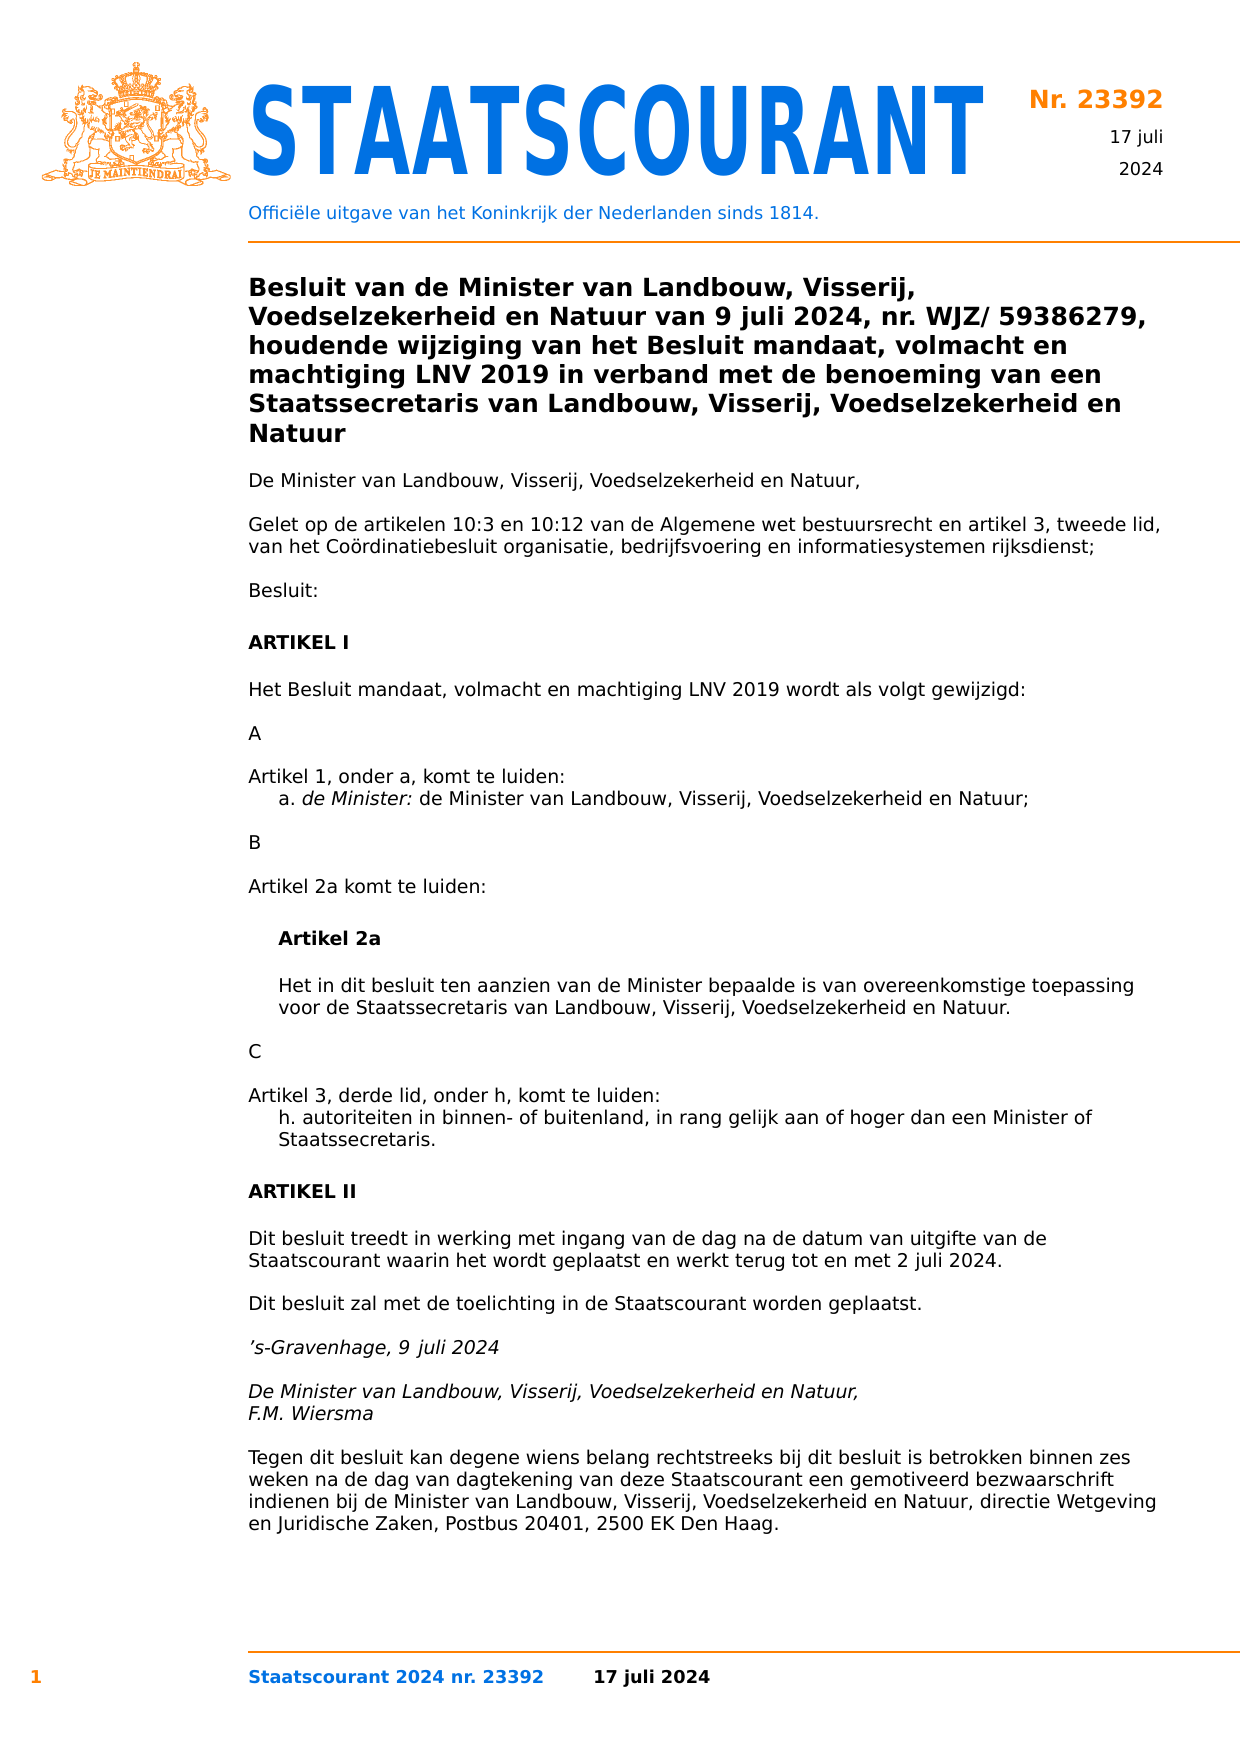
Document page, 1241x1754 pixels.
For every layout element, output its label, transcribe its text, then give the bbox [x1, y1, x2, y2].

subtitle ARTIKEL I [248, 632, 1163, 653]
text De Minister van Landbouw, Visserij, Voedselzekerheid en Natuur, [248, 470, 1163, 492]
text Tegen dit besluit kan degene wiens belang rechtstreeks bij dit besluit is betrokken binnen zes weken na de dag van dagtekening van deze Staatscourant een gemotiveerd bezwaarschrift indienen bij de Minister van Landbouw, Visserij, Voedselzekerheid en Natuur, directie Wetgeving en Juridische Zaken, Postbus 20401, 2500 EK Den Haag. [248, 1447, 1163, 1535]
text Dit besluit treedt in werking met ingang van de dag na de datum van uitgifte van de Staatscourant waarin het wordt geplaatst en werkt terug tot en met 2 juli 2024. [248, 1227, 1163, 1271]
text Het Besluit mandaat, volmacht en machtiging LNV 2019 wordt als volgt gewijzigd: [248, 678, 1163, 701]
subtitle Artikel 2a [278, 928, 1163, 950]
text Gelet op de artikelen 10:3 en 10:12 van de Algemene wet bestuursrecht en artikel 3, tweede lid, van het Coördinatiebesluit organisatie, bedrijfsvoering en informatiesystemen rijksdienst; [248, 514, 1163, 558]
table_header STAATSCOURANT [248, 62, 998, 203]
text B [248, 832, 1163, 854]
text Besluit: [248, 579, 1163, 602]
text Artikel 2a komt te luiden: [248, 876, 1163, 898]
table_cell 2024 [998, 153, 1240, 203]
text Het in dit besluit ten aanzien van de Minister bepaalde is van overeenkomstige toepassing voor de Staatssecretaris van Landbouw, Visserij, Voedselzekerheid en Natuur. [278, 975, 1163, 1019]
text h. autoriteiten in binnen- of buitenland, in rang gelijk aan of hoger dan een Minister of Staatssecretaris. [278, 1107, 1163, 1151]
subtitle ARTIKEL II [248, 1181, 1163, 1202]
text ’s-Gravenhage, 9 juli 2024 [248, 1337, 1163, 1359]
text A [248, 722, 1163, 744]
table_header [25, 62, 248, 241]
text De Minister van Landbouw, Visserij, Voedselzekerheid en Natuur, F.M. Wiersma [248, 1381, 1163, 1425]
table_header Nr. 23392 [998, 62, 1240, 121]
text Dit besluit zal met de toelichting in de Staatscourant worden geplaatst. [248, 1293, 1163, 1315]
text C [248, 1041, 1163, 1063]
table_cell 17 juli [998, 121, 1240, 153]
text a. de Minister: de Minister van Landbouw, Visserij, Voedselzekerheid en Natuur; [278, 788, 1163, 810]
text Artikel 1, onder a, komt te luiden: [248, 766, 1163, 788]
picture [41, 62, 231, 186]
subtitle Besluit van de Minister van Landbouw, Visserij, Voedselzekerheid en Natuur van 9 juli 2024, nr. WJZ/ 59386279, houdende wijziging van het Besluit mandaat, volmacht en machtiging LNV 2019 in verband met de benoeming van een Staatssecretaris van Landbouw, Visserij, Voedselzekerheid en Natuur [248, 273, 1163, 448]
text Artikel 3, derde lid, onder h, komt te luiden: [248, 1084, 1163, 1107]
table_cell Officiële uitgave van het Koninkrijk der Nederlanden sinds 1814. [248, 203, 1240, 241]
